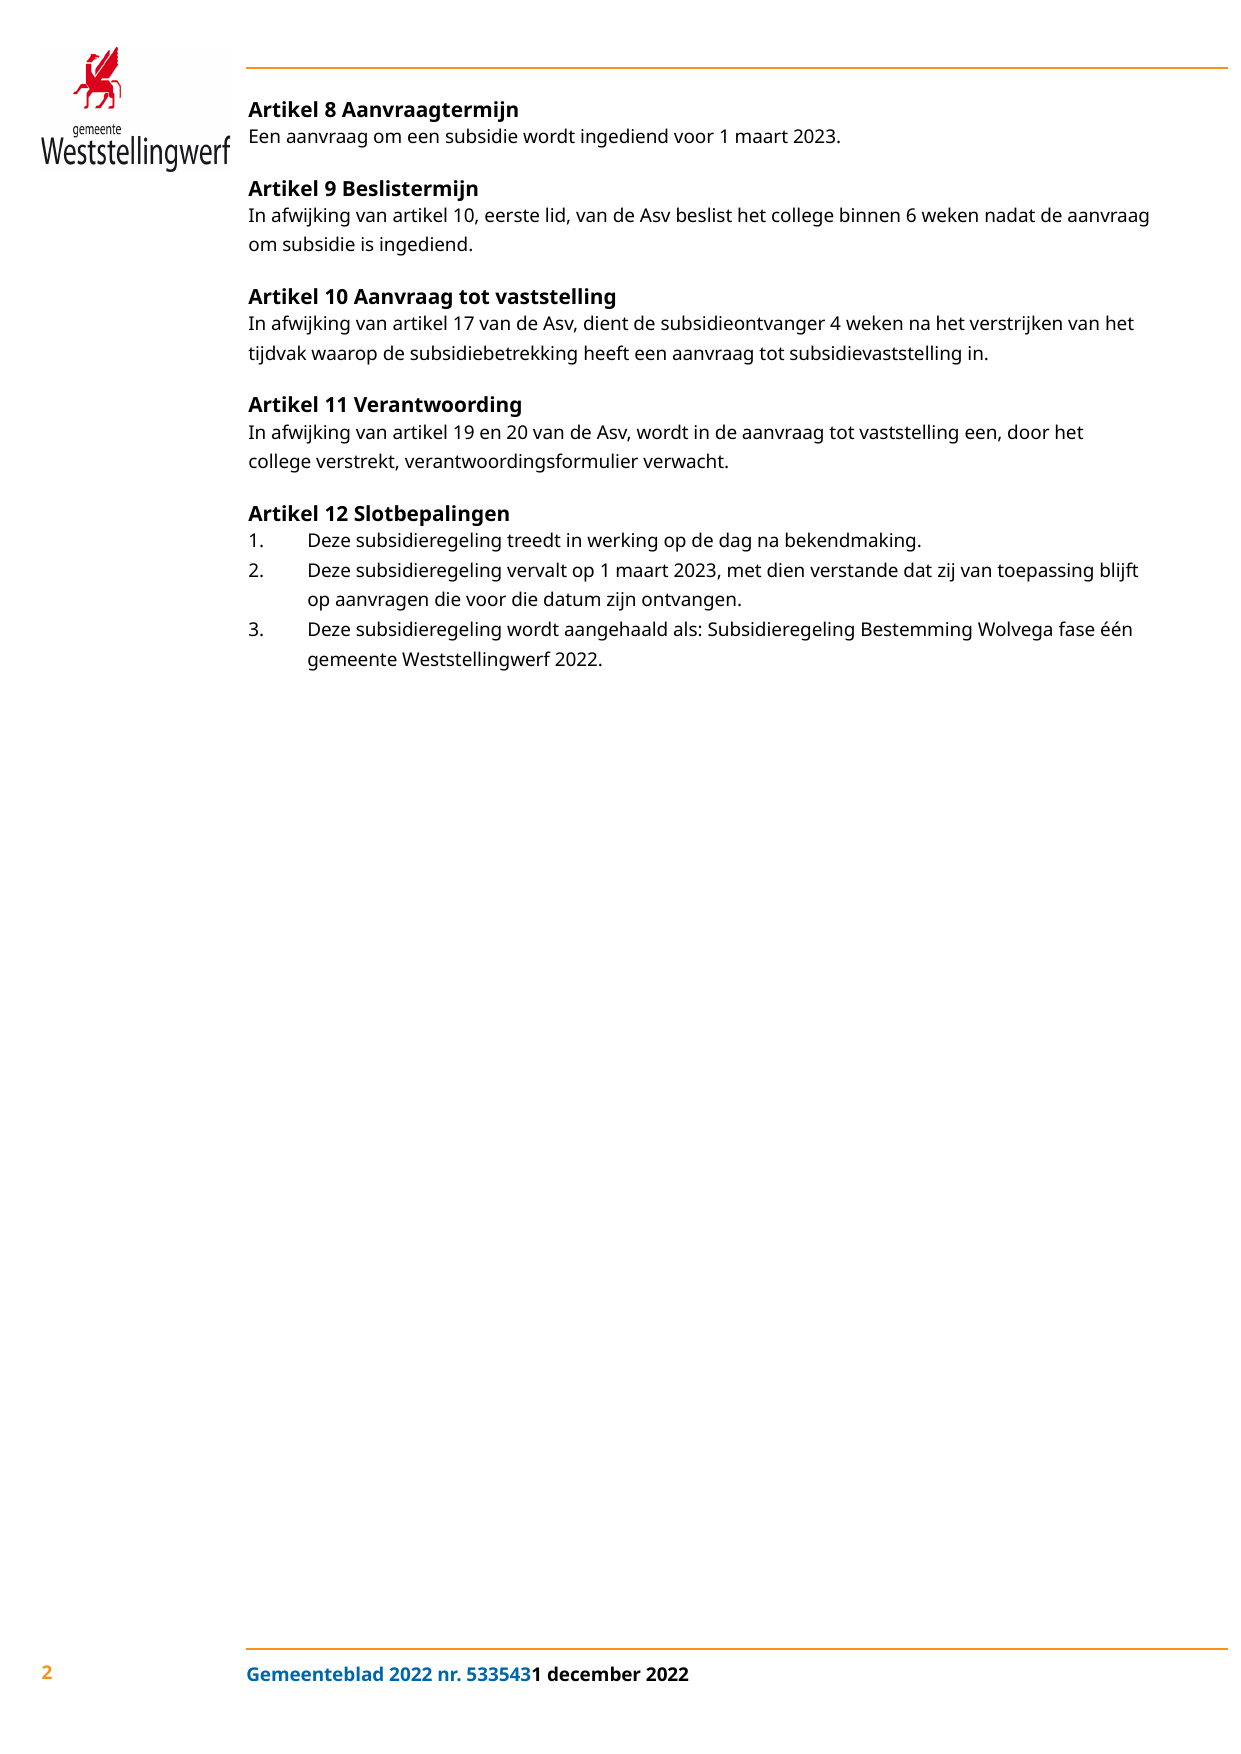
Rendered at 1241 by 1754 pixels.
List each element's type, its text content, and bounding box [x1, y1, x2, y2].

text In afwijking van artikel 17 van de Asv, dient de subsidieontvanger 4 weken na het verstrijken van het tijdvak waarop de subsidiebetrekking heeft een aanvraag tot subsidievaststelling in. [248, 311, 1152, 366]
text Artikel 11 Verantwoording [248, 391, 1152, 419]
text In afwijking van artikel 10, eerste lid, van de Asv beslist het college binnen 6 weken nadat de aanvraag om subsidie is ingediend. [248, 202, 1152, 257]
list Deze subsidieregeling vervalt op 1 maart 2023, met dien verstande dat zij van toepassing blijft op aanvragen die voor die datum zijn ontvangen. [248, 557, 1152, 612]
picture [41, 47, 231, 172]
list Deze subsidieregeling treedt in werking op de dag na bekendmaking. [248, 527, 1152, 553]
text In afwijking van artikel 19 en 20 van de Asv, wordt in de aanvraag tot vaststelling een, door het college verstrekt, verantwoordingsformulier verwacht. [248, 419, 1152, 474]
list Deze subsidieregeling wordt aangehaald als: Subsidieregeling Bestemming Wolvega fase één gemeente Weststellingwerf 2022. [248, 616, 1152, 671]
text Een aanvraag om een subsidie wordt ingediend voor 1 maart 2023. [248, 123, 1152, 149]
text Artikel 9 Beslistermijn [248, 174, 1152, 202]
text Artikel 8 Aanvraagtermijn [248, 95, 1152, 123]
text Artikel 10 Aanvraag tot vaststelling [248, 282, 1152, 311]
text Artikel 12 Slotbepalingen [248, 499, 1152, 527]
